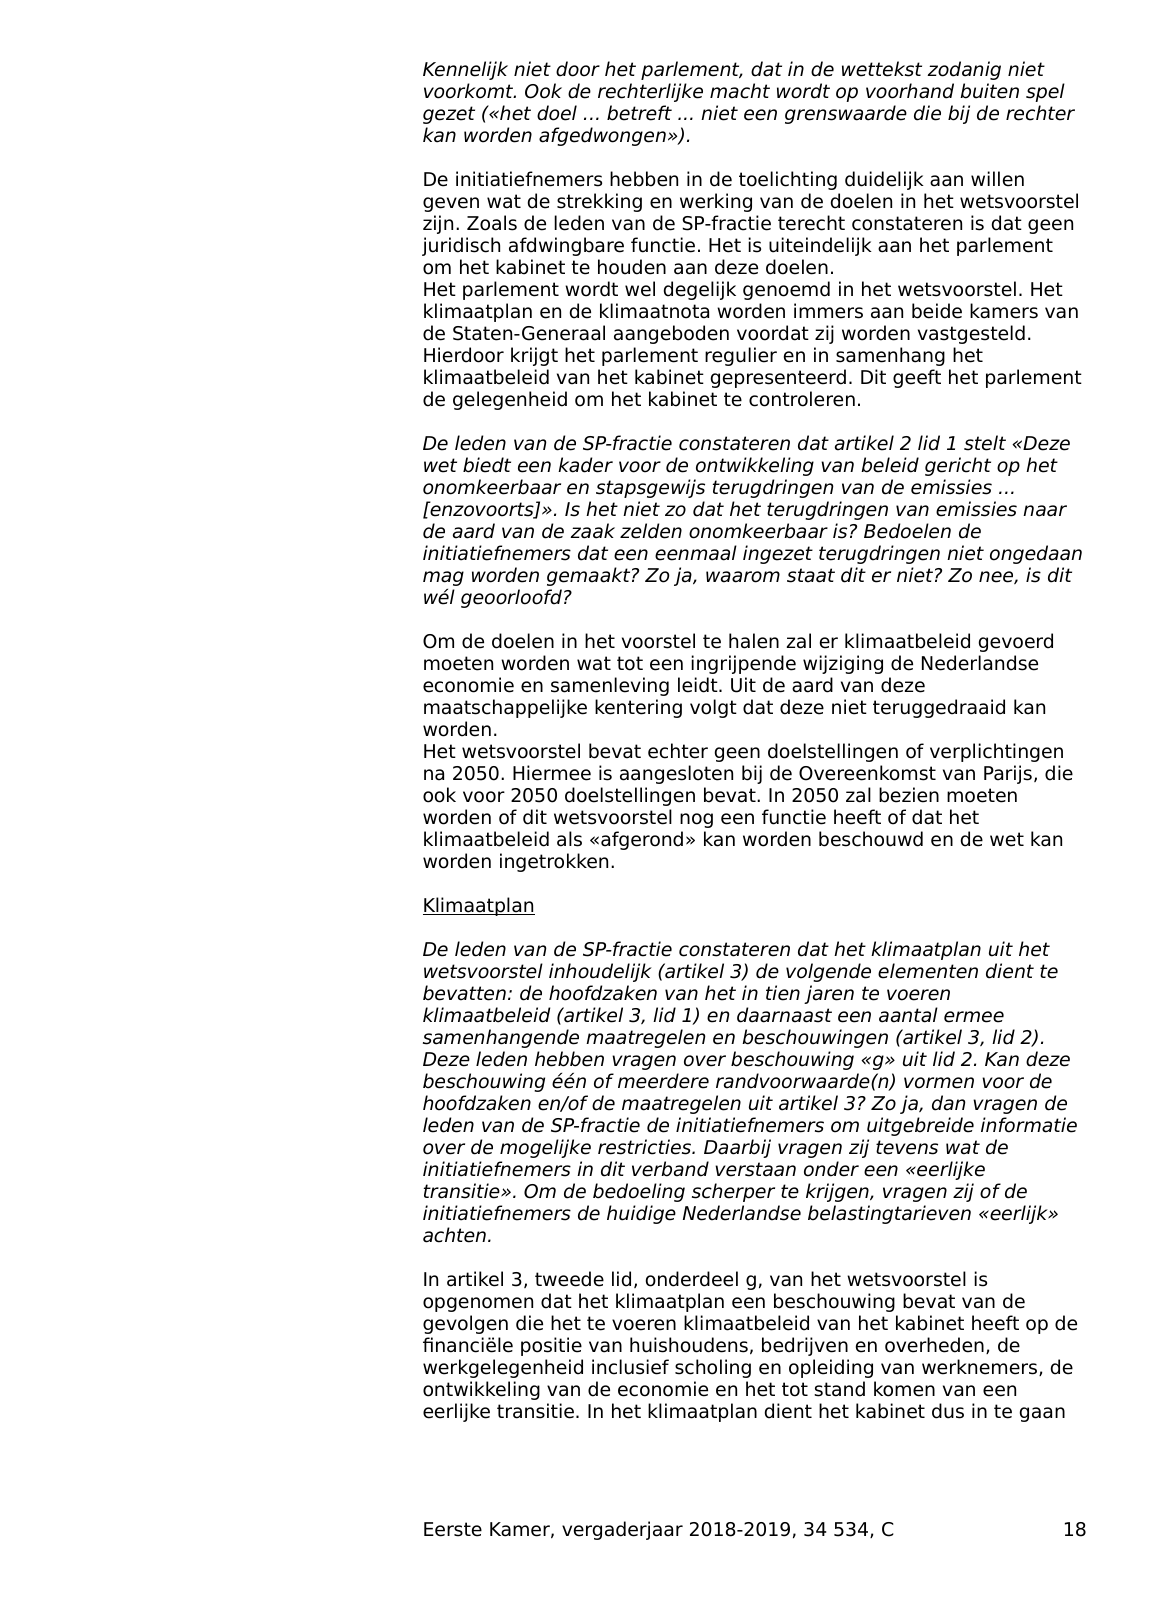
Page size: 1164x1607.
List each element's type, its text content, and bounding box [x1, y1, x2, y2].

text In artikel 3, tweede lid, onderdeel g, van het wetsvoorstel is opgenomen dat het klimaatplan een beschouwing bevat van de gevolgen die het te voeren klimaatbeleid van het kabinet heeft op de financiële positie van huishoudens, bedrijven en overheden, de werkgelegenheid inclusief scholing en opleiding van werknemers, de ontwikkeling van de economie en het tot stand komen van een eerlijke transitie. In het klimaatplan dient het kabinet dus in te gaan [422, 1269, 1087, 1423]
text Het wetsvoorstel bevat echter geen doelstellingen of verplichtingen na 2050. Hiermee is aangesloten bij de Overeenkomst van Parijs, die ook voor 2050 doelstellingen bevat. In 2050 zal bezien moeten worden of dit wetsvoorstel nog een functie heeft of dat het klimaatbeleid als «afgerond» kan worden beschouwd en de wet kan worden ingetrokken. [422, 741, 1087, 873]
text Kennelijk niet door het parlement, dat in de wettekst zodanig niet voorkomt. Ook de rechterlijke macht wordt op voorhand buiten spel gezet («het doel ... betreft ... niet een grenswaarde die bij de rechter kan worden afgedwongen»). [422, 59, 1087, 147]
subtitle Klimaatplan [422, 895, 1087, 917]
text De leden van de SP-fractie constateren dat het klimaatplan uit het wetsvoorstel inhoudelijk (artikel 3) de volgende elementen dient te bevatten: de hoofdzaken van het in tien jaren te voeren klimaatbeleid (artikel 3, lid 1) en daarnaast een aantal ermee samenhangende maatregelen en beschouwingen (artikel 3, lid 2). Deze leden hebben vragen over beschouwing «g» uit lid 2. Kan deze beschouwing één of meerdere randvoorwaarde(n) vormen voor de hoofdzaken en/of de maatregelen uit artikel 3? Zo ja, dan vragen de leden van de SP-fractie de initiatiefnemers om uitgebreide informatie over de mogelijke restricties. Daarbij vragen zij tevens wat de initiatiefnemers in dit verband verstaan onder een «eerlijke transitie». Om de bedoeling scherper te krijgen, vragen zij of de initiatiefnemers de huidige Nederlandse belastingtarieven «eerlijk» achten. [422, 939, 1087, 1247]
text Het parlement wordt wel degelijk genoemd in het wetsvoorstel. Het klimaatplan en de klimaatnota worden immers aan beide kamers van de Staten-Generaal aangeboden voordat zij worden vastgesteld. Hierdoor krijgt het parlement regulier en in samenhang het klimaatbeleid van het kabinet gepresenteerd. Dit geeft het parlement de gelegenheid om het kabinet te controleren. [422, 279, 1087, 411]
text De initiatiefnemers hebben in de toelichting duidelijk aan willen geven wat de strekking en werking van de doelen in het wetsvoorstel zijn. Zoals de leden van de SP-fractie terecht constateren is dat geen juridisch afdwingbare functie. Het is uiteindelijk aan het parlement om het kabinet te houden aan deze doelen. [422, 169, 1087, 279]
text De leden van de SP-fractie constateren dat artikel 2 lid 1 stelt «Deze wet biedt een kader voor de ontwikkeling van beleid gericht op het onomkeerbaar en stapsgewijs terugdringen van de emissies ... [enzovoorts]». Is het niet zo dat het terugdringen van emissies naar de aard van de zaak zelden onomkeerbaar is? Bedoelen de initiatiefnemers dat een eenmaal ingezet terugdringen niet ongedaan mag worden gemaakt? Zo ja, waarom staat dit er niet? Zo nee, is dit wél geoorloofd? [422, 433, 1087, 609]
text Om de doelen in het voorstel te halen zal er klimaatbeleid gevoerd moeten worden wat tot een ingrijpende wijziging de Nederlandse economie en samenleving leidt. Uit de aard van deze maatschappelijke kentering volgt dat deze niet teruggedraaid kan worden. [422, 631, 1087, 741]
